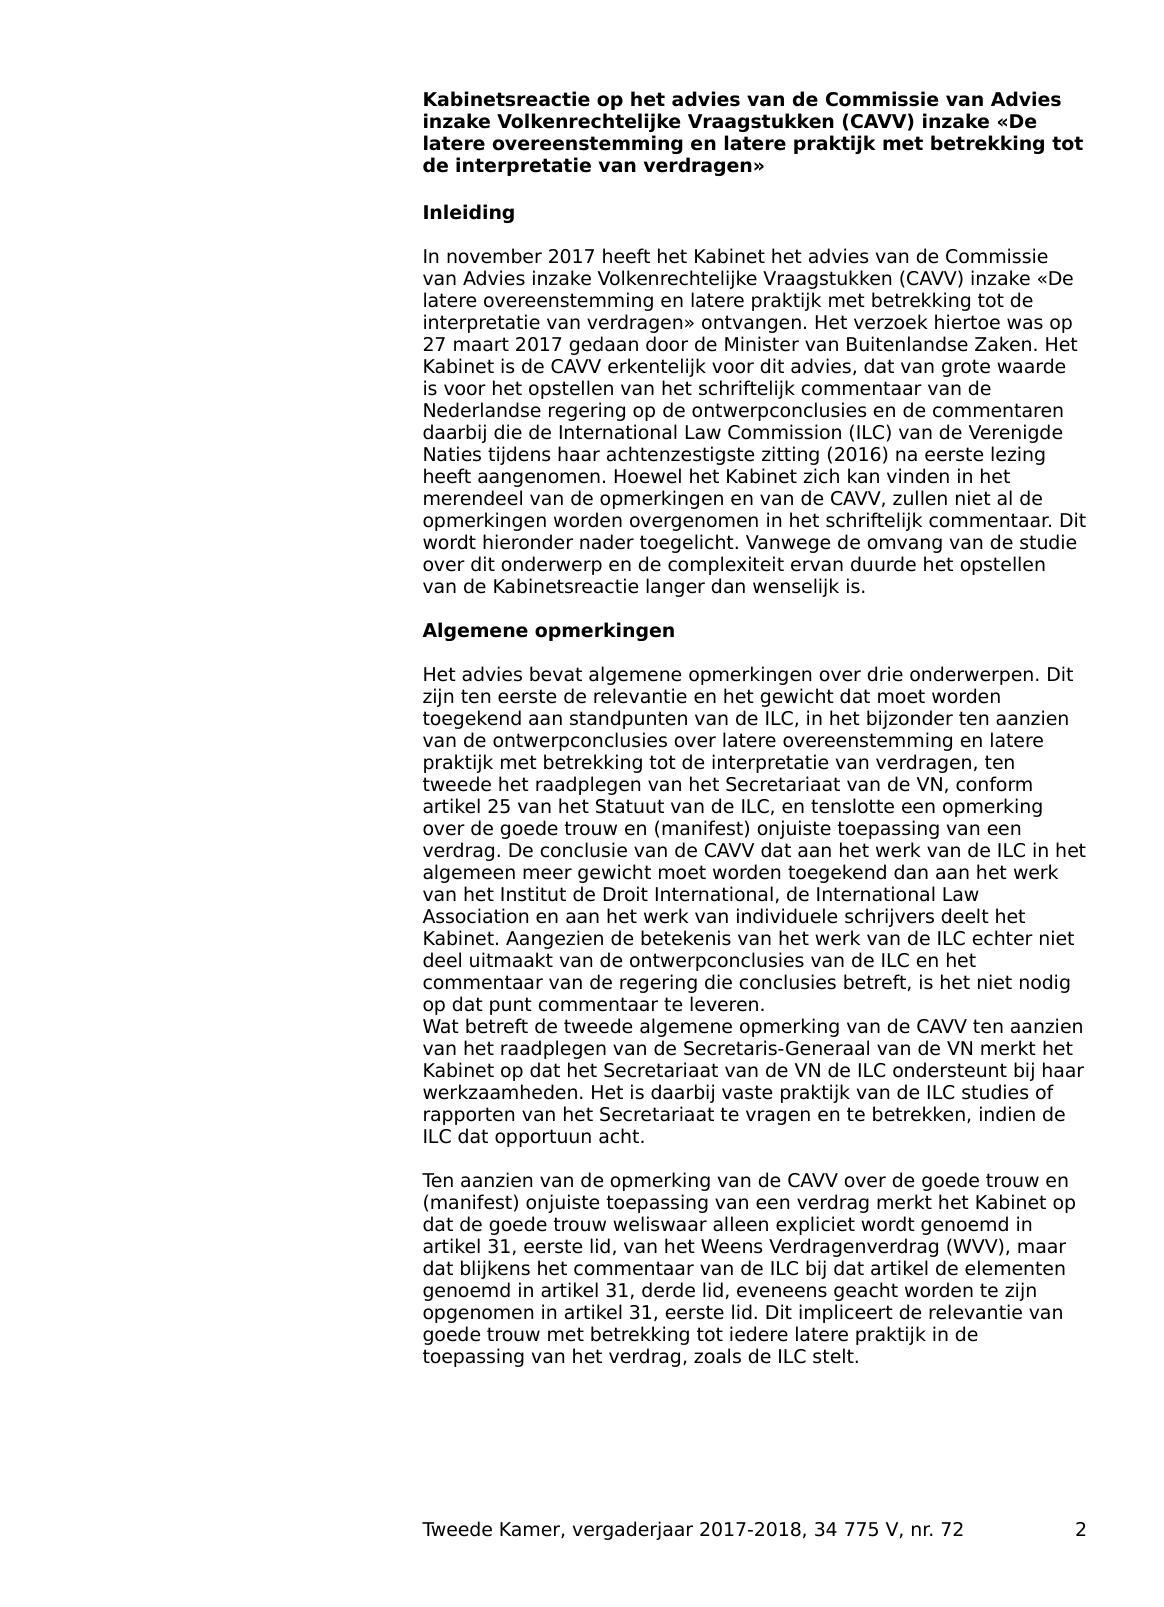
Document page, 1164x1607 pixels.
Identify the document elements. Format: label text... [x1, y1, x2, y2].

text Ten aanzien van de opmerking van de CAVV over de goede trouw en (manifest) onjuiste toepassing van een verdrag merkt het Kabinet op dat de goede trouw weliswaar alleen expliciet wordt genoemd in artikel 31, eerste lid, van het Weens Verdragenverdrag (WVV), maar dat blijkens het commentaar van de ILC bij dat artikel de elementen genoemd in artikel 31, derde lid, eveneens geacht worden te zijn opgenomen in artikel 31, eerste lid. Dit impliceert de relevantie van goede trouw met betrekking tot iedere latere praktijk in de toepassing van het verdrag, zoals de ILC stelt. [422, 1170, 1087, 1368]
text Het advies bevat algemene opmerkingen over drie onderwerpen. Dit zijn ten eerste de relevantie en het gewicht dat moet worden toegekend aan standpunten van de ILC, in het bijzonder ten aanzien van de ontwerpconclusies over latere overeenstemming en latere praktijk met betrekking tot de interpretatie van verdragen, ten tweede het raadplegen van het Secretariaat van de VN, conform artikel 25 van het Statuut van de ILC, en tenslotte een opmerking over de goede trouw en (manifest) onjuiste toepassing van een verdrag. De conclusie van de CAVV dat aan het werk van de ILC in het algemeen meer gewicht moet worden toegekend dan aan het werk van het Institut de Droit International, de International Law Association en aan het werk van individuele schrijvers deelt het Kabinet. Aangezien de betekenis van het werk van de ILC echter niet deel uitmaakt van de ontwerpconclusies van de ILC en het commentaar van de regering die conclusies betreft, is het niet nodig op dat punt commentaar te leveren. [422, 664, 1087, 1016]
subtitle Kabinetsreactie op het advies van de Commissie van Advies inzake Volkenrechtelijke Vraagstukken (CAVV) inzake «De latere overeenstemming en latere praktijk met betrekking tot de interpretatie van verdragen» [422, 89, 1087, 177]
subtitle Algemene opmerkingen [422, 620, 1087, 642]
subtitle Inleiding [422, 202, 1087, 224]
text Wat betreft de tweede algemene opmerking van de CAVV ten aanzien van het raadplegen van de Secretaris-Generaal van de VN merkt het Kabinet op dat het Secretariaat van de VN de ILC ondersteunt bij haar werkzaamheden. Het is daarbij vaste praktijk van de ILC studies of rapporten van het Secretariaat te vragen en te betrekken, indien de ILC dat opportuun acht. [422, 1016, 1087, 1148]
text In november 2017 heeft het Kabinet het advies van de Commissie van Advies inzake Volkenrechtelijke Vraagstukken (CAVV) inzake «De latere overeenstemming en latere praktijk met betrekking tot de interpretatie van verdragen» ontvangen. Het verzoek hiertoe was op 27 maart 2017 gedaan door de Minister van Buitenlandse Zaken. Het Kabinet is de CAVV erkentelijk voor dit advies, dat van grote waarde is voor het opstellen van het schriftelijk commentaar van de Nederlandse regering op de ontwerpconclusies en de commentaren daarbij die de International Law Commission (ILC) van de Verenigde Naties tijdens haar achtenzestigste zitting (2016) na eerste lezing heeft aangenomen. Hoewel het Kabinet zich kan vinden in het merendeel van de opmerkingen en van de CAVV, zullen niet al de opmerkingen worden overgenomen in het schriftelijk commentaar. Dit wordt hieronder nader toegelicht. Vanwege de omvang van de studie over dit onderwerp en de complexiteit ervan duurde het opstellen van de Kabinetsreactie langer dan wenselijk is. [422, 246, 1087, 598]
